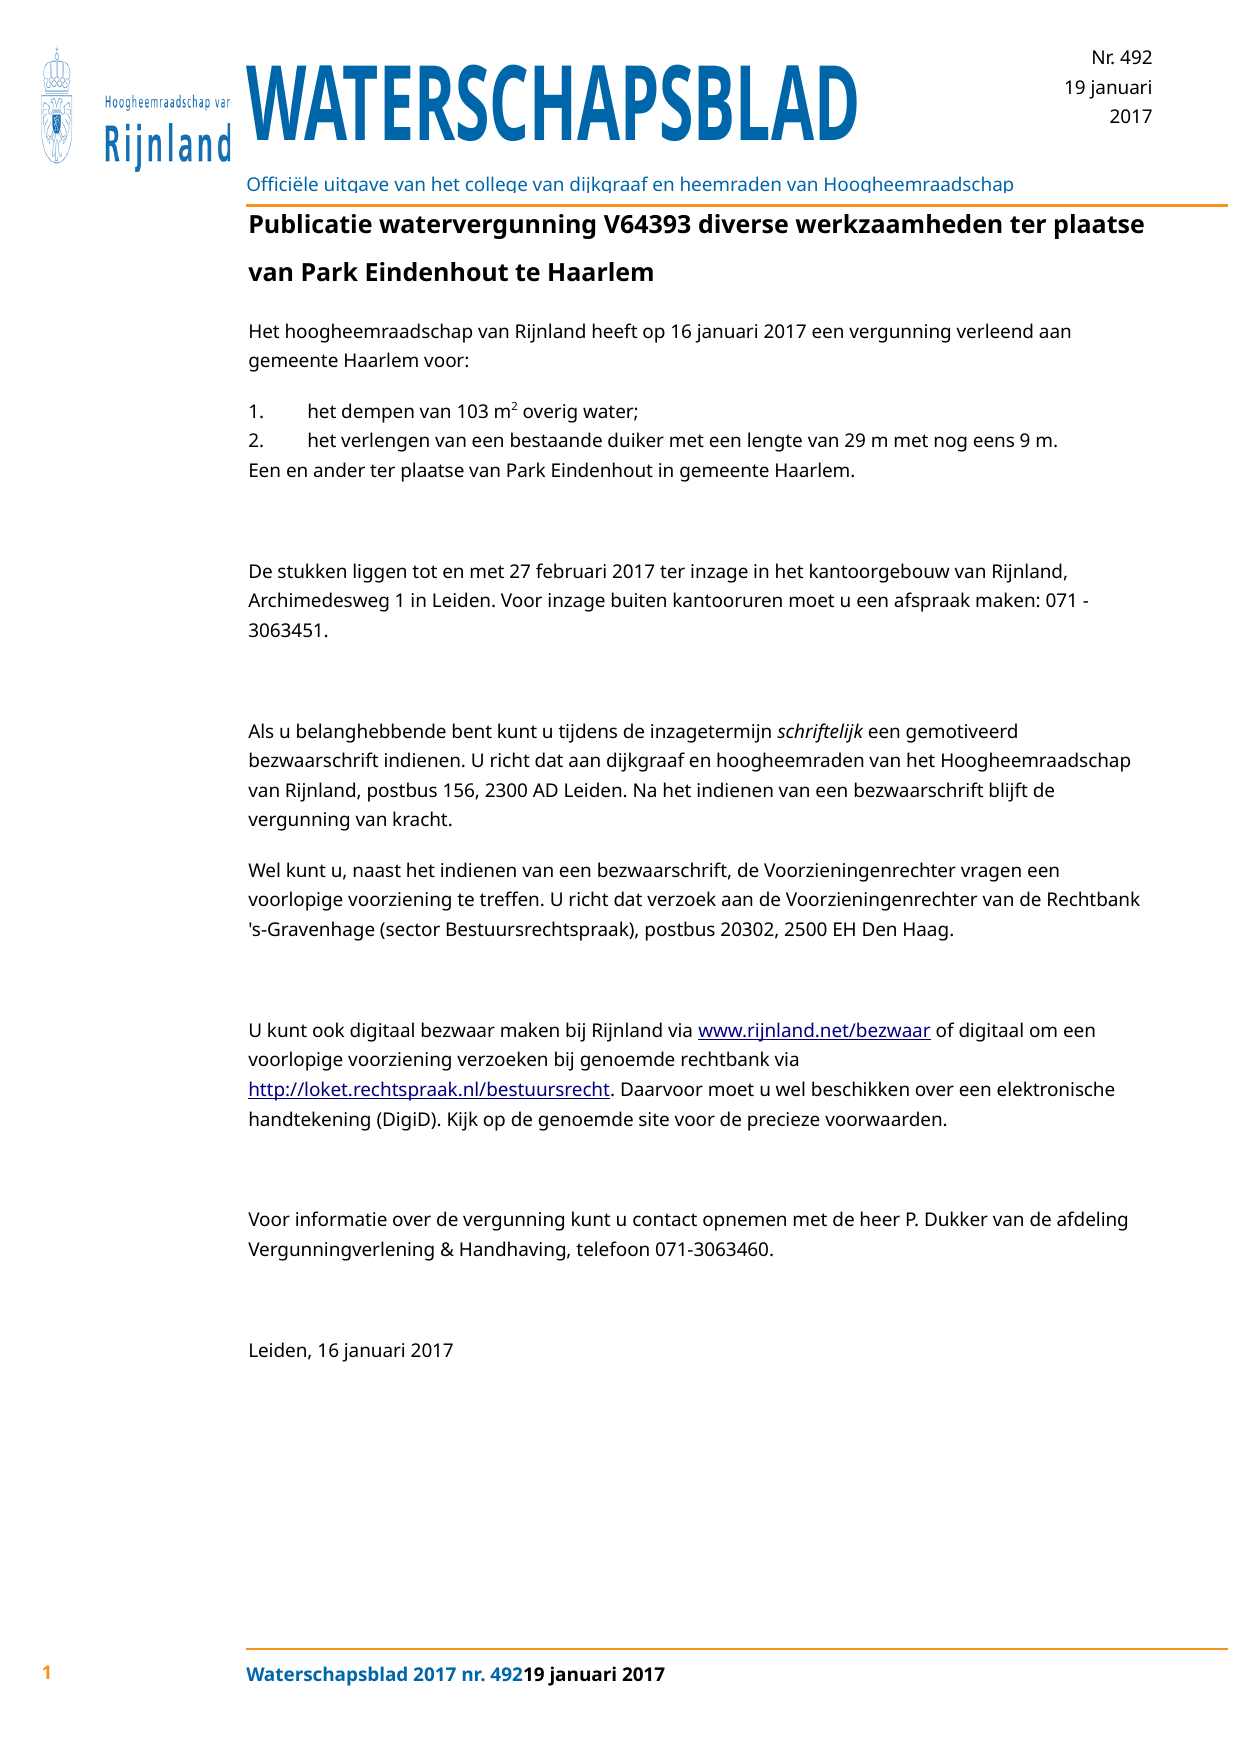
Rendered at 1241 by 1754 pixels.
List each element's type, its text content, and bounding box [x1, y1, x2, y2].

text Publicatie watervergunning V64393 diverse werkzaamheden ter plaatse van Park Eindenhout te Haarlem [248, 207, 1152, 288]
text De stukken liggen tot en met 27 februari 2017 ter inzage in het kantoorgebouw van Rijnland, Archimedesweg 1 in Leiden. Voor inzage buiten kantooruren moet u een afspraak maken: 071 - 3063451. [248, 558, 1152, 643]
picture [41, 47, 231, 172]
text Het hoogheemraadschap van Rijnland heeft op 16 januari 2017 een vergunning verleend aan gemeente Haarlem voor: [248, 318, 1152, 373]
text Leiden, 16 januari 2017 [248, 1337, 1152, 1363]
list het dempen van 103 m2 overig water; [248, 398, 1152, 424]
text Als u belanghebbende bent kunt u tijdens de inzagetermijn schriftelijk een gemotiveerd bezwaarschrift indienen. U richt dat aan dijkgraaf en hoogheemraden van het Hoogheemraadschap van Rijnland, postbus 156, 2300 AD Leiden. Na het indienen van een bezwaarschrift blijft de vergunning van kracht. [248, 718, 1152, 832]
text Wel kunt u, naast het indienen van een bezwaarschrift, de Voorzieningenrechter vragen een voorlopige voorziening te treffen. U richt dat verzoek aan de Voorzieningenrechter van de Rechtbank 's-Gravenhage (sector Bestuursrechtspraak), postbus 20302, 2500 EH Den Haag. [248, 857, 1152, 942]
text Een en ander ter plaatse van Park Eindenhout in gemeente Haarlem. [248, 457, 1152, 483]
list het verlengen van een bestaande duiker met een lengte van 29 m met nog eens 9 m. [248, 427, 1152, 453]
text U kunt ook digitaal bezwaar maken bij Rijnland via www.rijnland.net/bezwaar of digitaal om een voorlopige voorziening verzoeken bij genoemde rechtbank via http://loket.rechtspraak.nl/bestuursrecht. Daarvoor moet u wel beschikken over een elektronische handtekening (DigiD). Kijk op de genoemde site voor de precieze voorwaarden. [248, 1017, 1152, 1132]
text Voor informatie over de vergunning kunt u contact opnemen met de heer P. Dukker van de afdeling Vergunningverlening & Handhaving, telefoon 071-3063460. [248, 1207, 1152, 1262]
